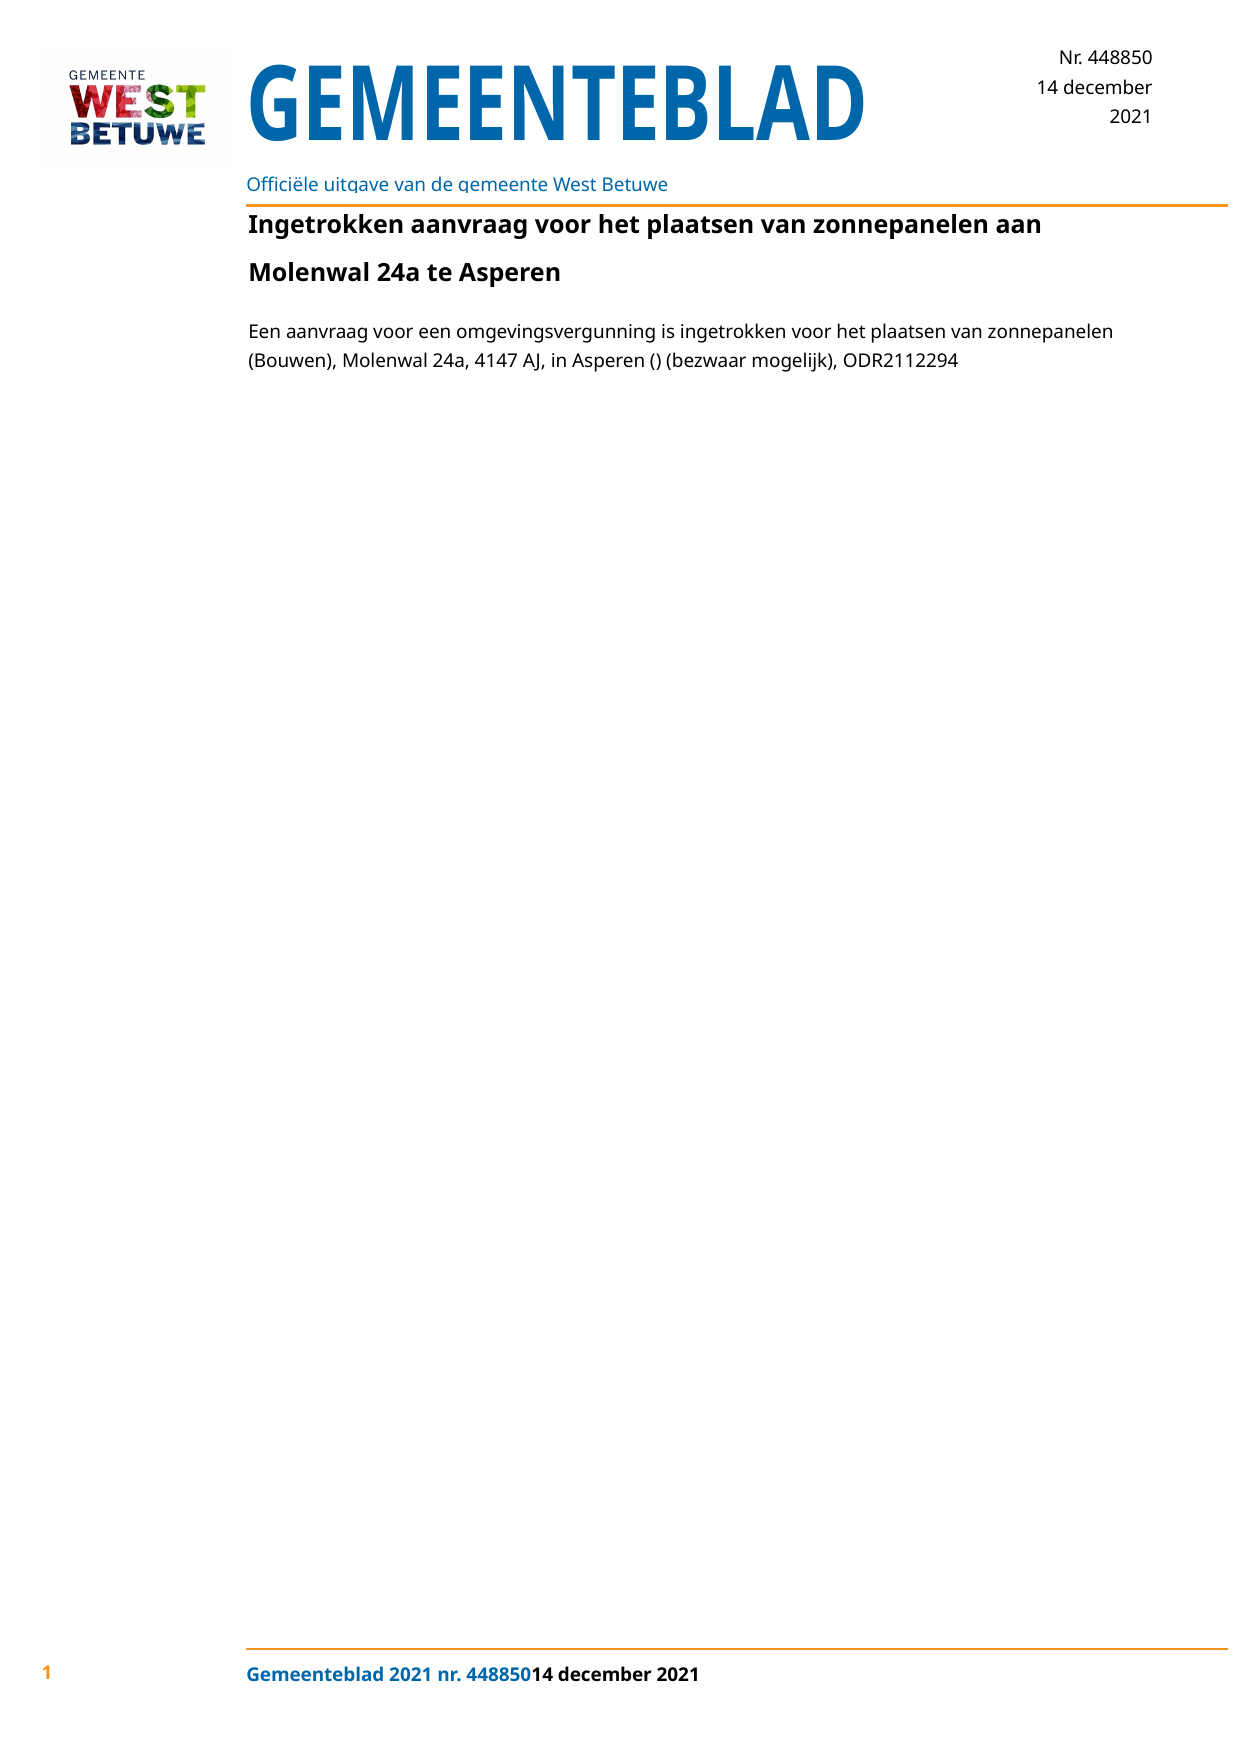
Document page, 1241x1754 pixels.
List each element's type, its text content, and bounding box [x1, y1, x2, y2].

picture [41, 47, 231, 172]
text Een aanvraag voor een omgevingsvergunning is ingetrokken voor het plaatsen van zonnepanelen (Bouwen), Molenwal 24a, 4147 AJ, in Asperen () (bezwaar mogelijk), ODR2112294 [248, 318, 1152, 373]
text Ingetrokken aanvraag voor het plaatsen van zonnepanelen aan Molenwal 24a te Asperen [248, 207, 1152, 288]
